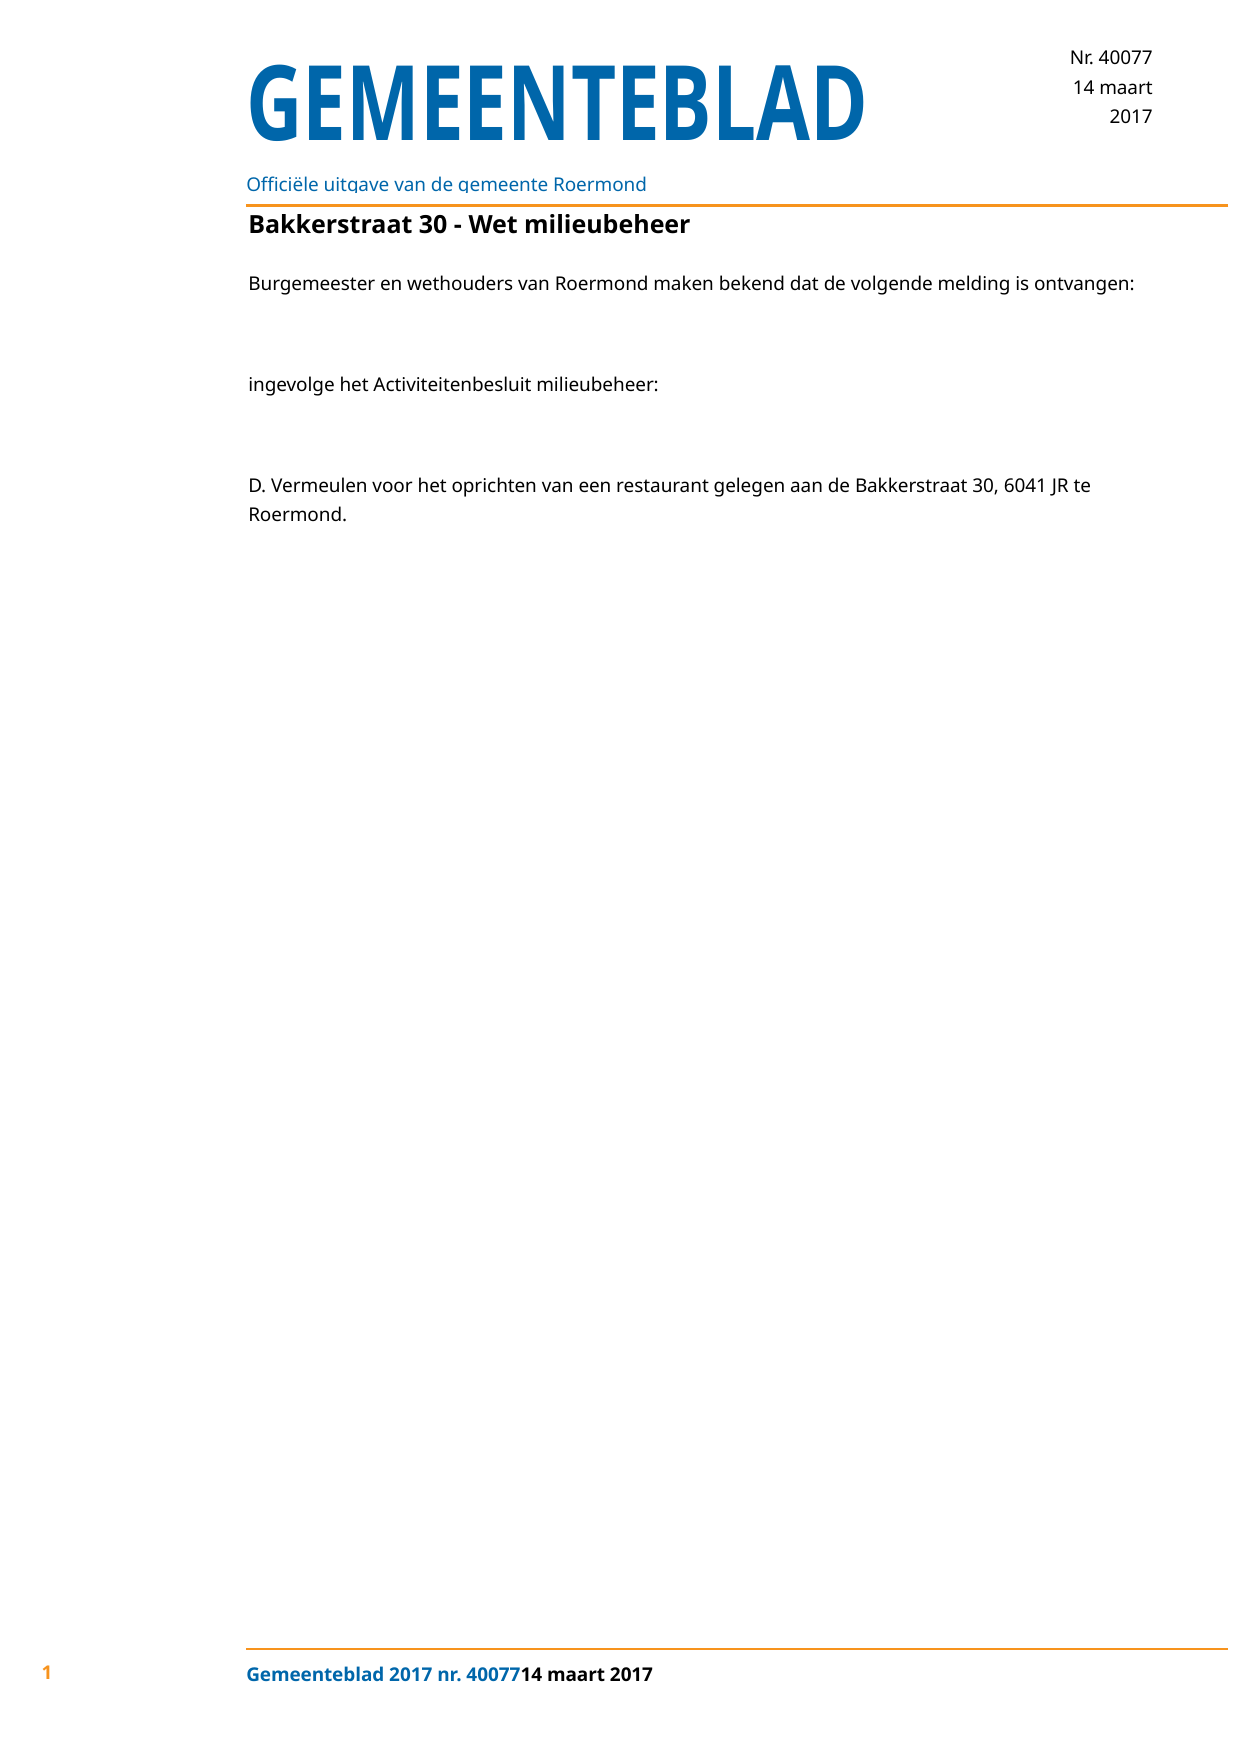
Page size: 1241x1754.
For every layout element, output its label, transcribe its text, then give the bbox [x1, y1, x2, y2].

text D. Vermeulen voor het oprichten van een restaurant gelegen aan de Bakkerstraat 30, 6041 JR te Roermond. [248, 472, 1152, 527]
text Bakkerstraat 30 - Wet milieubeheer [248, 207, 1152, 241]
text Burgemeester en wethouders van Roermond maken bekend dat de volgende melding is ontvangen: [248, 270, 1152, 296]
picture [41, 47, 231, 172]
text ingevolge het Activiteitenbesluit milieubeheer: [248, 371, 1152, 397]
